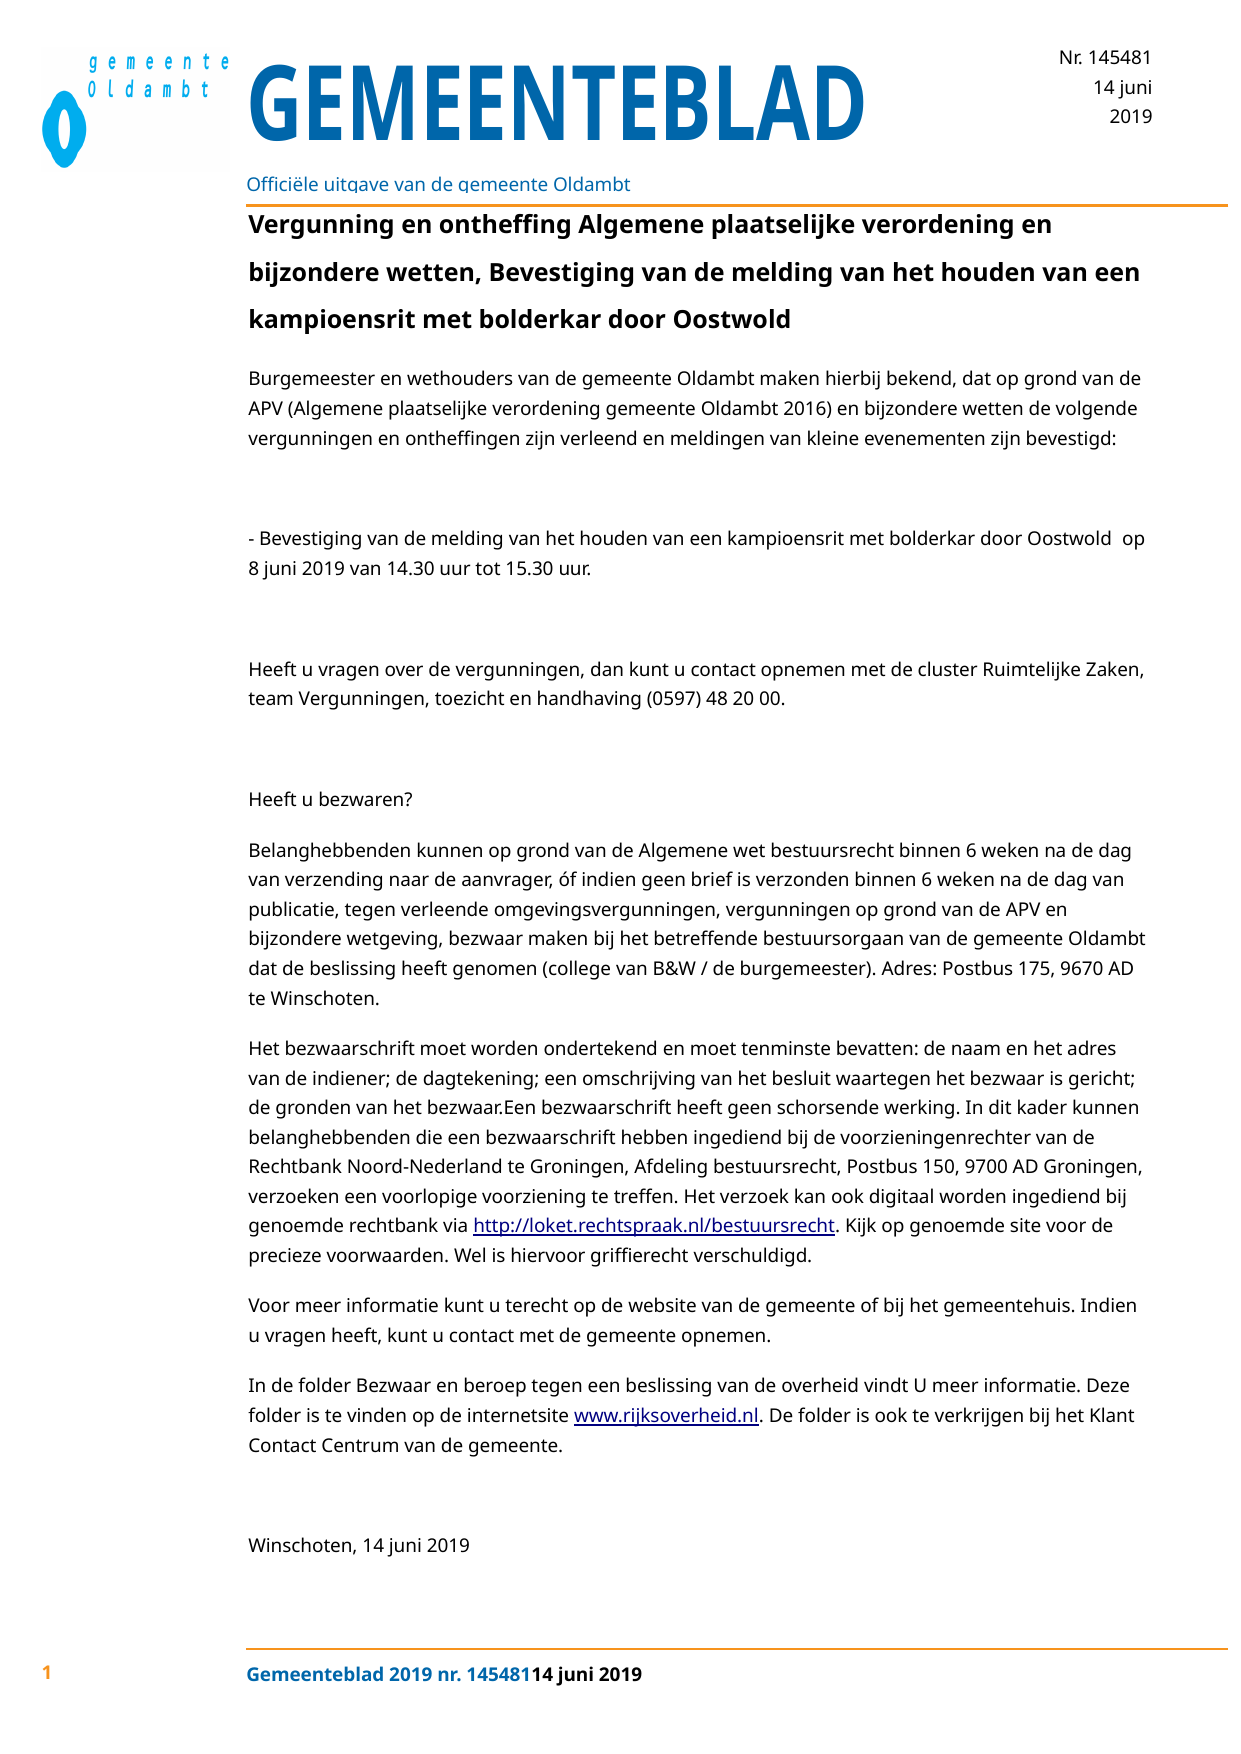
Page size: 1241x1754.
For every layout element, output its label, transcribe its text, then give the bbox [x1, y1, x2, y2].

text Belanghebbenden kunnen op grond van de Algemene wet bestuursrecht binnen 6 weken na de dag van verzending naar de aanvrager, óf indien geen brief is verzonden binnen 6 weken na de dag van publicatie, tegen verleende omgevingsvergunningen, vergunningen op grond van de APV en bijzondere wetgeving, bezwaar maken bij het betreffende bestuursorgaan van de gemeente Oldambt dat de beslissing heeft genomen (college van B&W / de burgemeester). Adres: Postbus 175, 9670 AD te Winschoten. [248, 837, 1152, 1010]
text In de folder Bezwaar en beroep tegen een beslissing van de overheid vindt U meer informatie. Deze folder is te vinden op de internetsite www.rijksoverheid.nl. De folder is ook te verkrijgen bij het Klant Contact Centrum van de gemeente. [248, 1373, 1152, 1457]
text Burgemeester en wethouders van de gemeente Oldambt maken hierbij bekend, dat op grond van de APV (Algemene plaatselijke verordening gemeente Oldambt 2016) en bijzondere wetten de volgende vergunningen en ontheffingen zijn verleend en meldingen van kleine evenementen zijn bevestigd: [248, 366, 1152, 450]
text Vergunning en ontheffing Algemene plaatselijke verordening en bijzondere wetten, Bevestiging van de melding van het houden van een kampioensrit met bolderkar door Oostwold [248, 207, 1152, 336]
text Heeft u vragen over de vergunningen, dan kunt u contact opnemen met de cluster Ruimtelijke Zaken, team Vergunningen, toezicht en handhaving (0597) 48 20 00. [248, 656, 1152, 711]
text - Bevestiging van de melding van het houden van een kampioensrit met bolderkar door Oostwold op 8 juni 2019 van 14.30 uur tot 15.30 uur. [248, 526, 1152, 581]
text Het bezwaarschrift moet worden ondertekend en moet tenminste bevatten: de naam en het adres van de indiener; de dagtekening; een omschrijving van het besluit waartegen het bezwaar is gericht; de gronden van het bezwaar.Een bezwaarschrift heeft geen schorsende werking. In dit kader kunnen belanghebbenden die een bezwaarschrift hebben ingediend bij de voorzieningenrechter van de Rechtbank Noord-Nederland te Groningen, Afdeling bestuursrecht, Postbus 150, 9700 AD Groningen, verzoeken een voorlopige voorziening te treffen. Het verzoek kan ook digitaal worden ingediend bij genoemde rechtbank via http://loket.rechtspraak.nl/bestuursrecht. Kijk op genoemde site voor de precieze voorwaarden. Wel is hiervoor griffierecht verschuldigd. [248, 1035, 1152, 1268]
text Voor meer informatie kunt u terecht op de website van de gemeente of bij het gemeentehuis. Indien u vragen heeft, kunt u contact met de gemeente opnemen. [248, 1293, 1152, 1348]
picture [41, 47, 231, 172]
text Heeft u bezwaren? [248, 786, 1152, 812]
text Winschoten, 14 juni 2019 [248, 1533, 1152, 1558]
